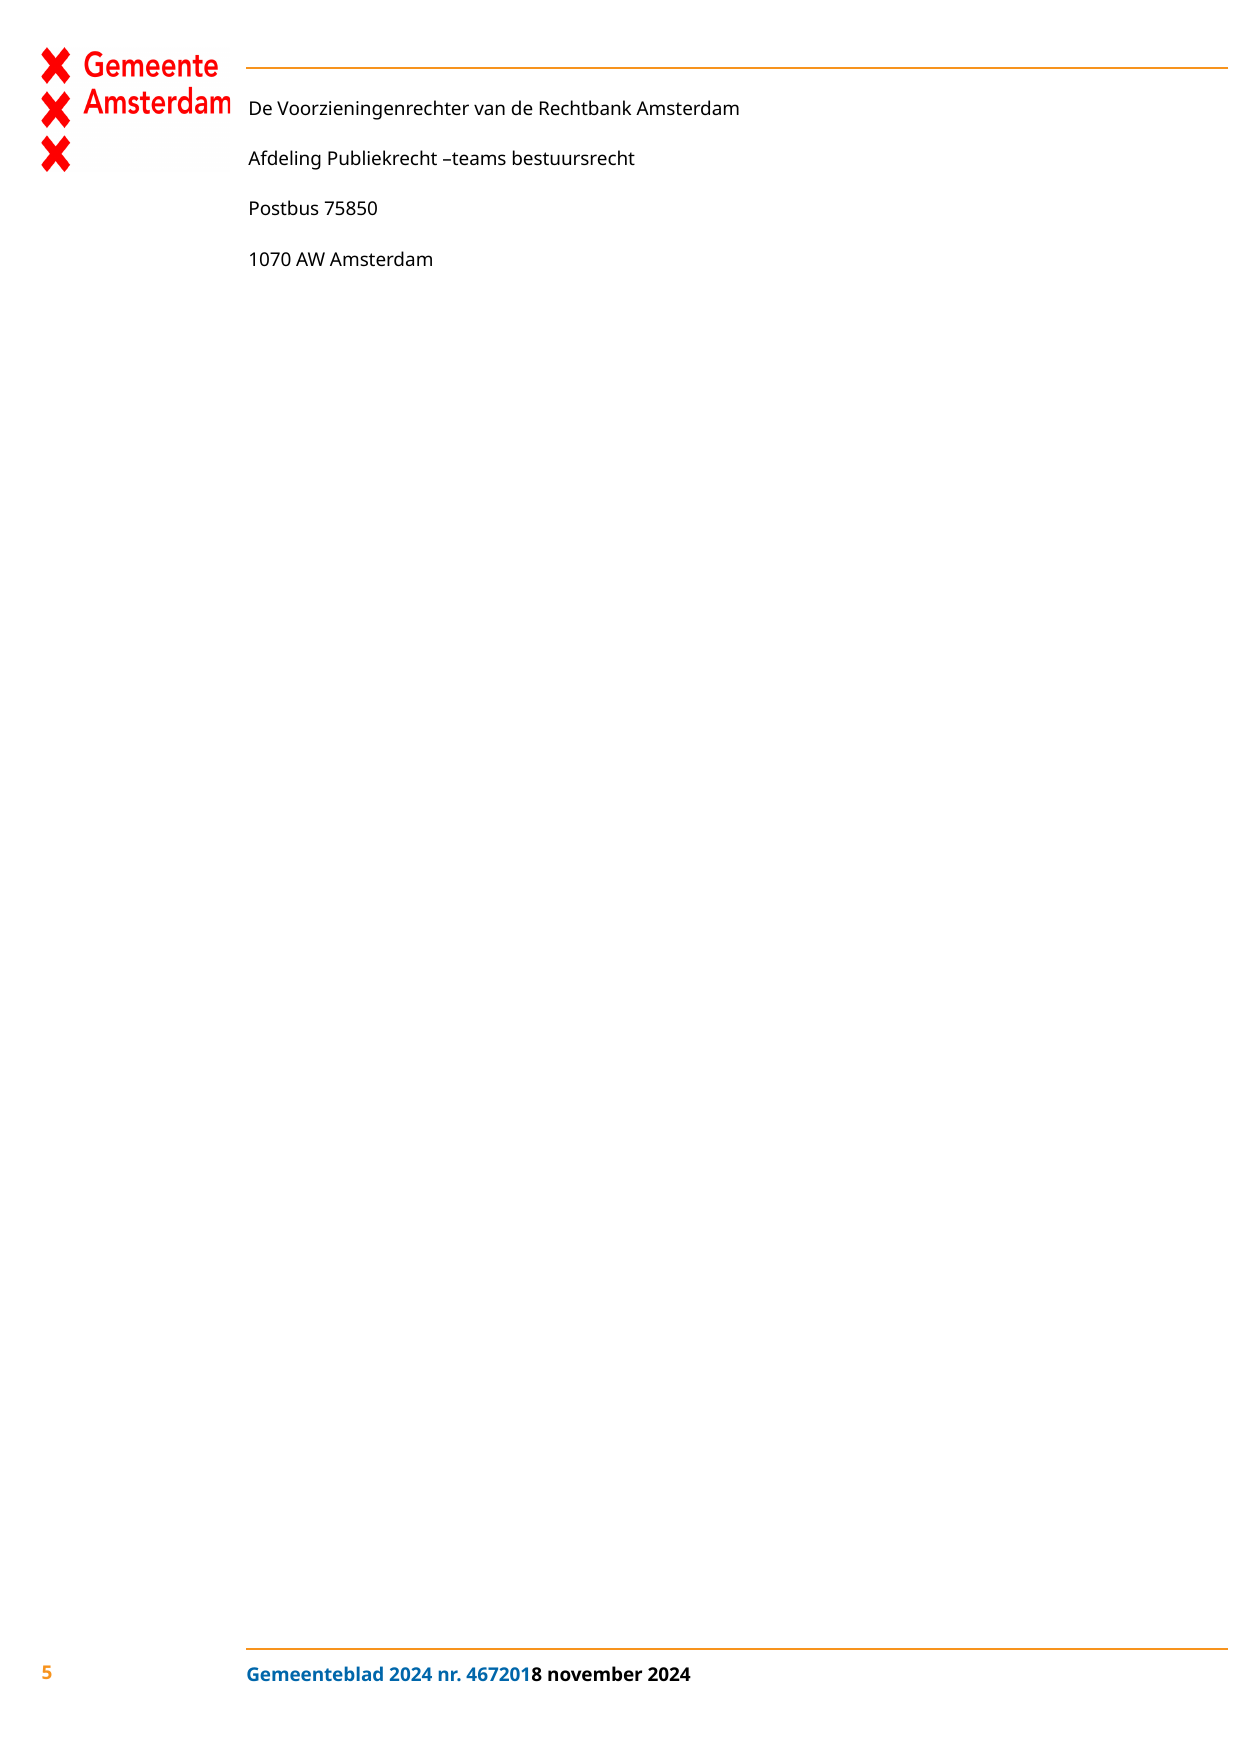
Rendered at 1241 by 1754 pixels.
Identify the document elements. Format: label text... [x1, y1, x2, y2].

picture [41, 47, 231, 172]
text Postbus 75850 [248, 196, 1152, 221]
text 1070 AW Amsterdam [248, 246, 1152, 272]
text De Voorzieningenrechter van de Rechtbank Amsterdam [248, 95, 1152, 121]
text Afdeling Publiekrecht –teams bestuursrecht [248, 145, 1152, 171]
